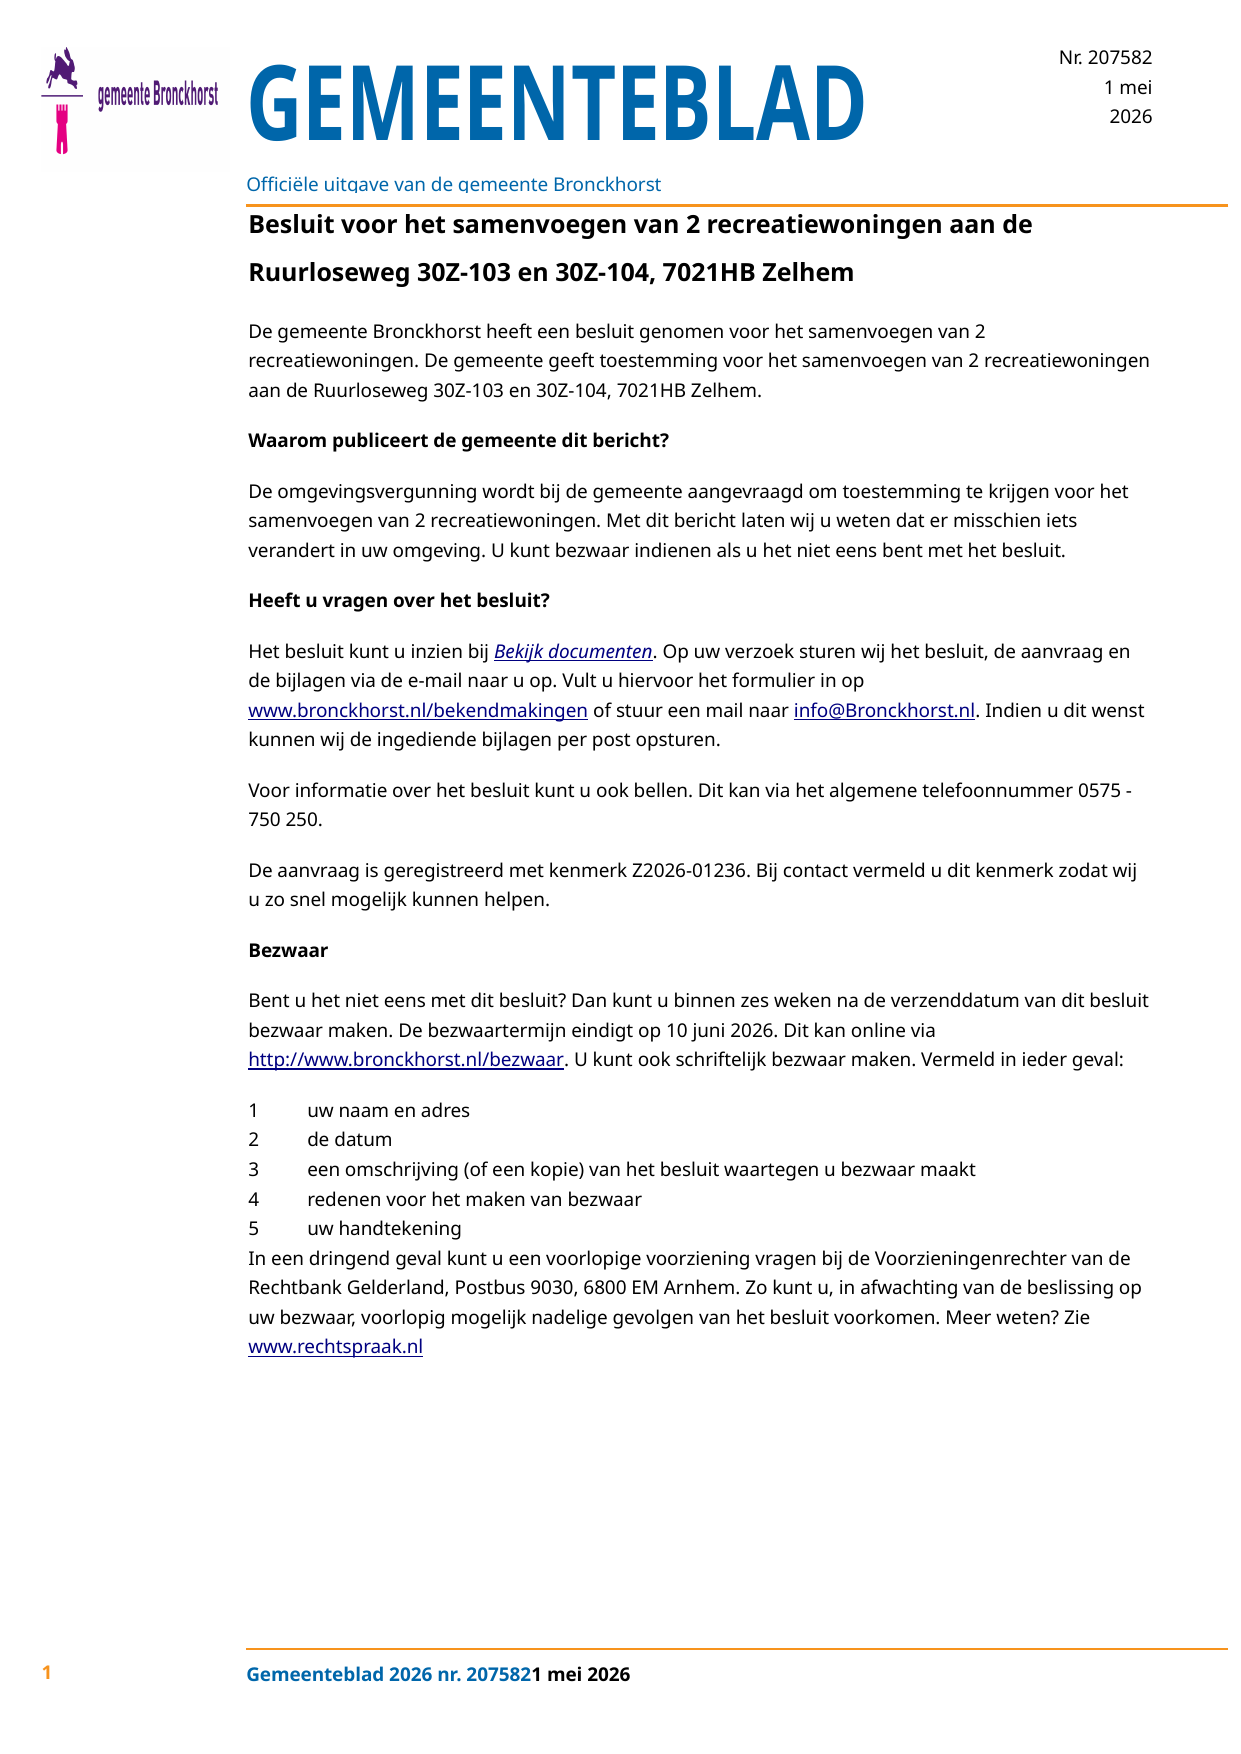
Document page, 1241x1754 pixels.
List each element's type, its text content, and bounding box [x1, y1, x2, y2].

list redenen voor het maken van bezwaar [248, 1186, 1152, 1212]
list uw handtekening [248, 1215, 1152, 1241]
text De gemeente Bronckhorst heeft een besluit genomen voor het samenvoegen van 2 recreatiewoningen. De gemeente geeft toestemming voor het samenvoegen van 2 recreatiewoningen aan de Ruurloseweg 30Z-103 en 30Z-104, 7021HB Zelhem. [248, 318, 1152, 403]
list de datum [248, 1127, 1152, 1152]
text Waarom publiceert de gemeente dit bericht? [248, 427, 1152, 453]
text De aanvraag is geregistreerd met kenmerk Z2026-01236. Bij contact vermeld u dit kenmerk zodat wij u zo snel mogelijk kunnen helpen. [248, 857, 1152, 912]
text Besluit voor het samenvoegen van 2 recreatiewoningen aan de Ruurloseweg 30Z-103 en 30Z-104, 7021HB Zelhem [248, 207, 1152, 288]
text Voor informatie over het besluit kunt u ook bellen. Dit kan via het algemene telefoonnummer 0575 - 750 250. [248, 777, 1152, 832]
text Bent u het niet eens met dit besluit? Dan kunt u binnen zes weken na de verzenddatum van dit besluit bezwaar maken. De bezwaartermijn eindigt op 10 juni 2026. Dit kan online via http://www.bronckhorst.nl/bezwaar. U kunt ook schriftelijk bezwaar maken. Vermeld in ieder geval: [248, 987, 1152, 1072]
text Het besluit kunt u inzien bij Bekijk documenten. Op uw verzoek sturen wij het besluit, de aanvraag en de bijlagen via de e-mail naar u op. Vult u hiervoor het formulier in op www.bronckhorst.nl/bekendmakingen of stuur een mail naar info@Bronckhorst.nl. Indien u dit wenst kunnen wij de ingediende bijlagen per post opsturen. [248, 638, 1152, 752]
list uw naam en adres [248, 1097, 1152, 1123]
list een omschrijving (of een kopie) van het besluit waartegen u bezwaar maakt [248, 1156, 1152, 1182]
text De omgevingsvergunning wordt bij de gemeente aangevraagd om toestemming te krijgen voor het samenvoegen van 2 recreatiewoningen. Met dit bericht laten wij u weten dat er misschien iets verandert in uw omgeving. U kunt bezwaar indienen als u het niet eens bent met het besluit. [248, 478, 1152, 563]
text In een dringend geval kunt u een voorlopige voorziening vragen bij de Voorzieningenrechter van de Rechtbank Gelderland, Postbus 9030, 6800 EM Arnhem. Zo kunt u, in afwachting van de beslissing op uw bezwaar, voorlopig mogelijk nadelige gevolgen van het besluit voorkomen. Meer weten? Zie www.rechtspraak.nl [248, 1245, 1152, 1359]
text Heeft u vragen over het besluit? [248, 587, 1152, 613]
picture [41, 47, 231, 172]
text Bezwaar [248, 937, 1152, 963]
